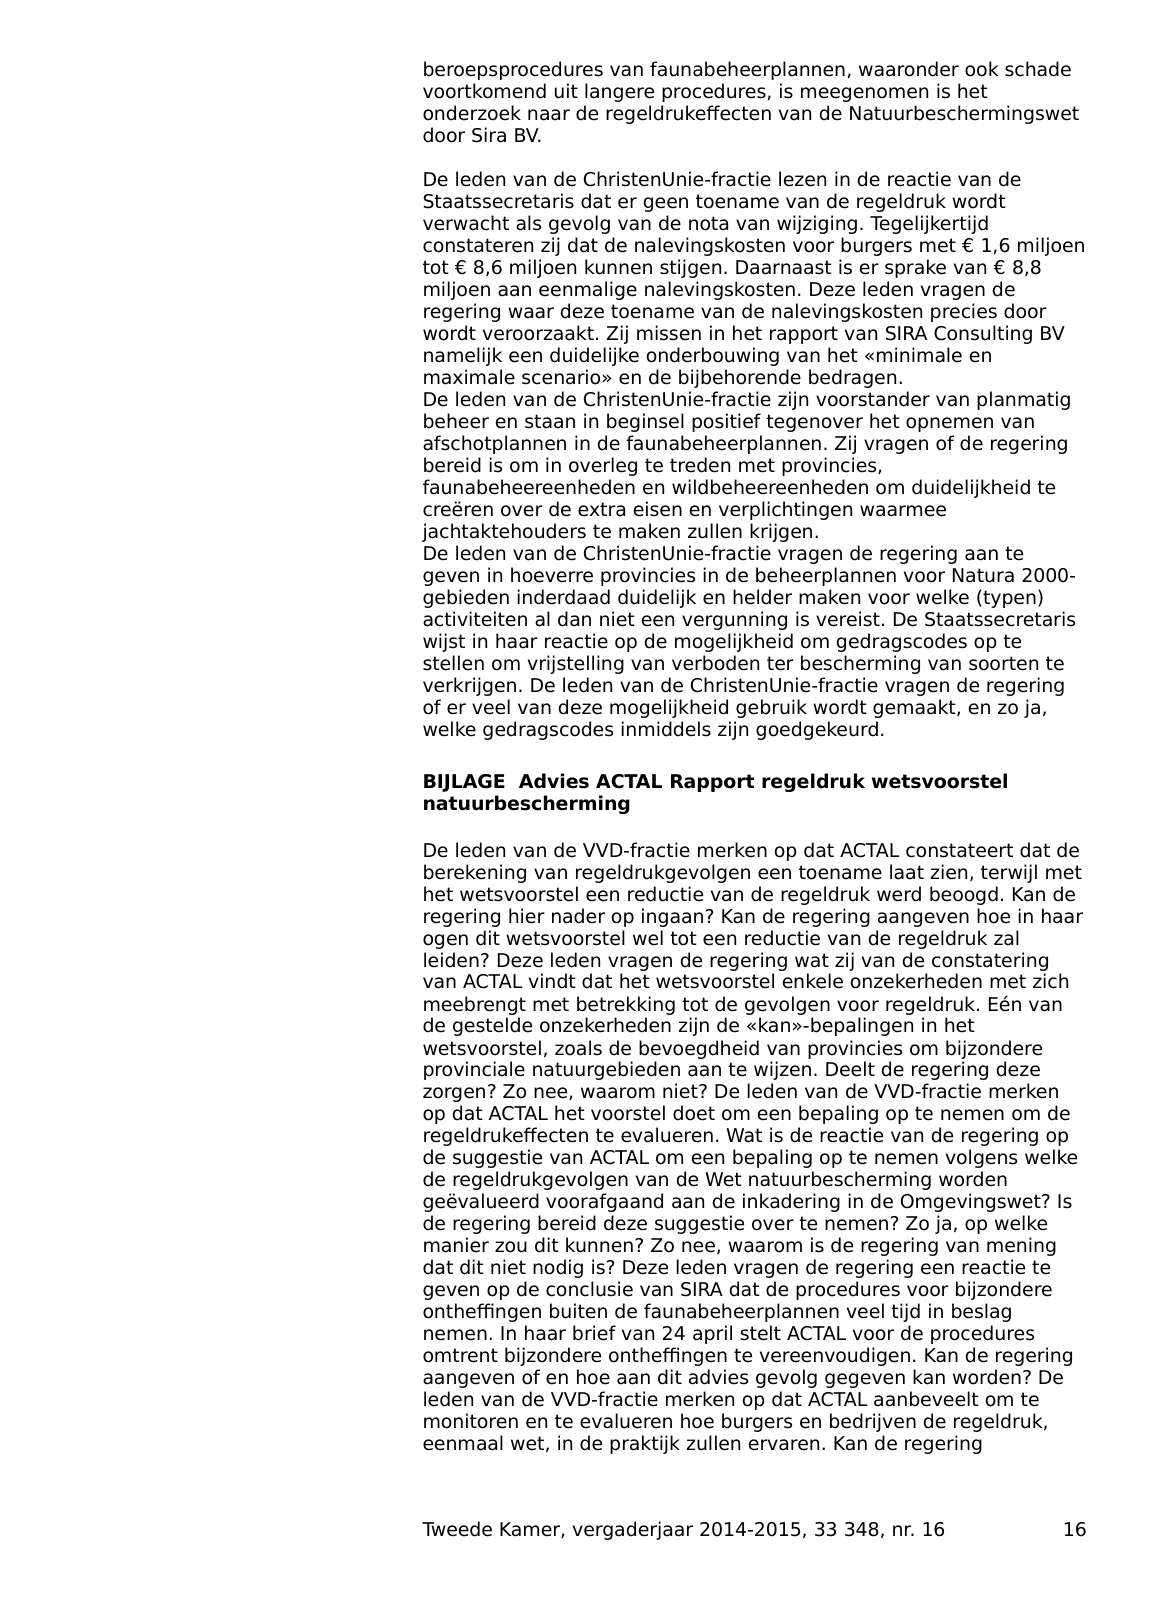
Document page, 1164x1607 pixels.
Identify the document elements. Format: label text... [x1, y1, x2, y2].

text De leden van de VVD-fractie merken op dat ACTAL constateert dat de berekening van regeldrukgevolgen een toename laat zien, terwijl met het wetsvoorstel een reductie van de regeldruk werd beoogd. Kan de regering hier nader op ingaan? Kan de regering aangeven hoe in haar ogen dit wetsvoorstel wel tot een reductie van de regeldruk zal leiden? Deze leden vragen de regering wat zij van de constatering van ACTAL vindt dat het wetsvoorstel enkele onzekerheden met zich meebrengt met betrekking tot de gevolgen voor regeldruk. Eén van de gestelde onzekerheden zijn de «kan»-bepalingen in het wetsvoorstel, zoals de bevoegdheid van provincies om bijzondere provinciale natuurgebieden aan te wijzen. Deelt de regering deze zorgen? Zo nee, waarom niet? De leden van de VVD-fractie merken op dat ACTAL het voorstel doet om een bepaling op te nemen om de regeldrukeffecten te evalueren. Wat is de reactie van de regering op de suggestie van ACTAL om een bepaling op te nemen volgens welke de regeldrukgevolgen van de Wet natuurbescherming worden geëvalueerd voorafgaand aan de inkadering in de Omgevingswet? Is de regering bereid deze suggestie over te nemen? Zo ja, op welke manier zou dit kunnen? Zo nee, waarom is de regering van mening dat dit niet nodig is? Deze leden vragen de regering een reactie te geven op de conclusie van SIRA dat de procedures voor bijzondere ontheffingen buiten de faunabeheerplannen veel tijd in beslag nemen. In haar brief van 24 april stelt ACTAL voor de procedures omtrent bijzondere ontheffingen te vereenvoudigen. Kan de regering aangeven of en hoe aan dit advies gevolg gegeven kan worden? De leden van de VVD-fractie merken op dat ACTAL aanbeveelt om te monitoren en te evalueren hoe burgers en bedrijven de regeldruk, eenmaal wet, in de praktijk zullen ervaren. Kan de regering [422, 839, 1087, 1455]
text beroepsprocedures van faunabeheerplannen, waaronder ook schade voortkomend uit langere procedures, is meegenomen is het onderzoek naar de regeldrukeffecten van de Natuurbeschermingswet door Sira BV. [422, 59, 1087, 147]
text De leden van de ChristenUnie-fractie lezen in de reactie van de Staatssecretaris dat er geen toename van de regeldruk wordt verwacht als gevolg van de nota van wijziging. Tegelijkertijd constateren zij dat de nalevingskosten voor burgers met € 1,6 miljoen tot € 8,6 miljoen kunnen stijgen. Daarnaast is er sprake van € 8,8 miljoen aan eenmalige nalevingskosten. Deze leden vragen de regering waar deze toename van de nalevingskosten precies door wordt veroorzaakt. Zij missen in het rapport van SIRA Consulting BV namelijk een duidelijke onderbouwing van het «minimale en maximale scenario» en de bijbehorende bedragen. [422, 169, 1087, 389]
text De leden van de ChristenUnie-fractie vragen de regering aan te geven in hoeverre provincies in de beheerplannen voor Natura 2000-gebieden inderdaad duidelijk en helder maken voor welke (typen) activiteiten al dan niet een vergunning is vereist. De Staatssecretaris wijst in haar reactie op de mogelijkheid om gedragscodes op te stellen om vrijstelling van verboden ter bescherming van soorten te verkrijgen. De leden van de ChristenUnie-fractie vragen de regering of er veel van deze mogelijkheid gebruik wordt gemaakt, en zo ja, welke gedragscodes inmiddels zijn goedgekeurd. [422, 543, 1087, 741]
subtitle BIJLAGE Advies ACTAL Rapport regeldruk wetsvoorstel natuurbescherming [422, 771, 1087, 814]
text De leden van de ChristenUnie-fractie zijn voorstander van planmatig beheer en staan in beginsel positief tegenover het opnemen van afschotplannen in de faunabeheerplannen. Zij vragen of de regering bereid is om in overleg te treden met provincies, faunabeheereenheden en wildbeheereenheden om duidelijkheid te creëren over de extra eisen en verplichtingen waarmee jachtaktehouders te maken zullen krijgen. [422, 389, 1087, 543]
